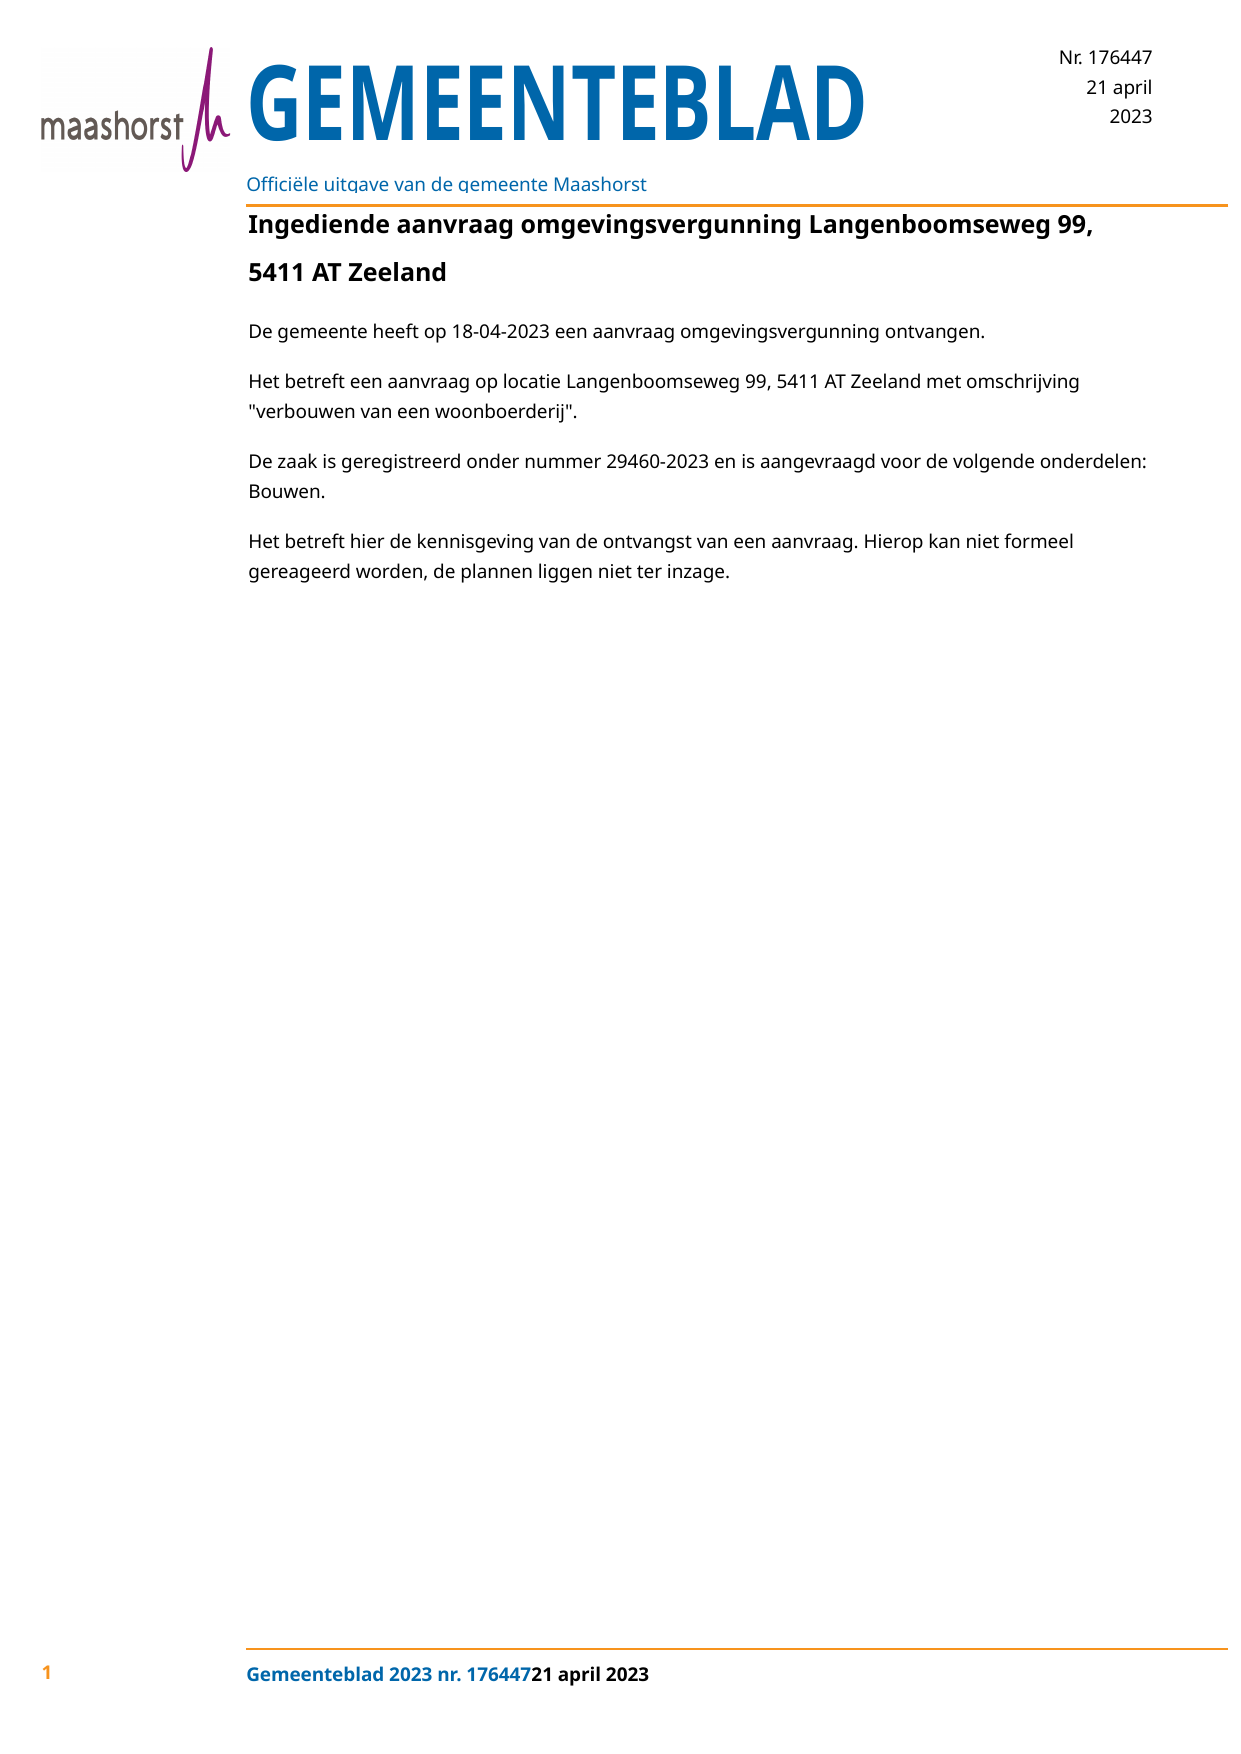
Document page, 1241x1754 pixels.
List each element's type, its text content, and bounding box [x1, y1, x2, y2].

text Het betreft een aanvraag op locatie Langenboomseweg 99, 5411 AT Zeeland met omschrijving "verbouwen van een woonboerderij". [248, 368, 1152, 424]
picture [41, 47, 231, 172]
text De zaak is geregistreerd onder nummer 29460-2023 en is aangevraagd voor de volgende onderdelen: Bouwen. [248, 448, 1152, 504]
text Ingediende aanvraag omgevingsvergunning Langenboomseweg 99, 5411 AT Zeeland [248, 207, 1152, 288]
text De gemeente heeft op 18-04-2023 een aanvraag omgevingsvergunning ontvangen. [248, 318, 1152, 344]
text Het betreft hier de kennisgeving van de ontvangst van een aanvraag. Hierop kan niet formeel gereageerd worden, de plannen liggen niet ter inzage. [248, 528, 1152, 584]
